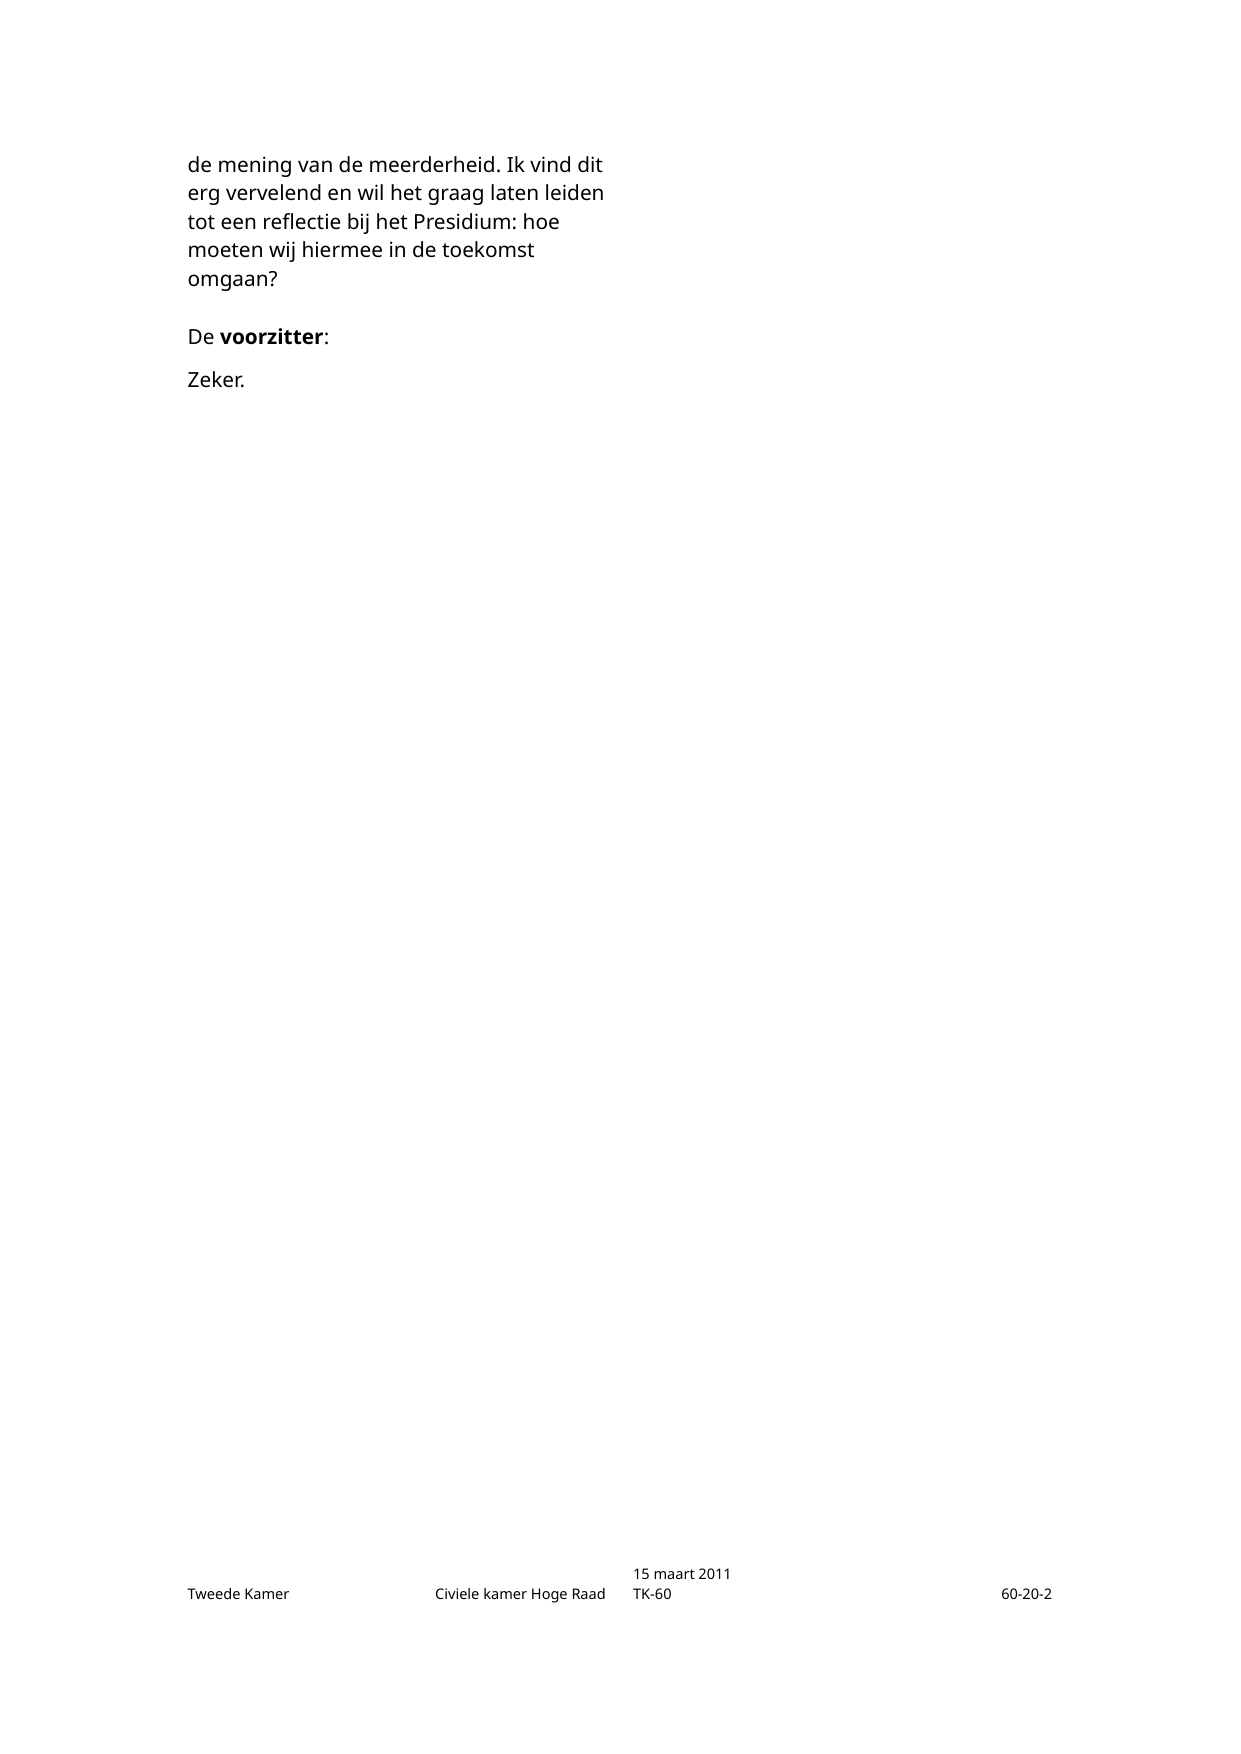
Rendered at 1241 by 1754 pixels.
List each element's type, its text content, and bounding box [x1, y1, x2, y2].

text De voorzitter: [187, 322, 605, 351]
text Zeker. [187, 366, 605, 394]
text de mening van de meerderheid. Ik vind dit erg vervelend en wil het graag laten leiden tot een reflectie bij het Presidium: hoe moeten wij hiermee in de toekomst omgaan? [187, 150, 605, 292]
